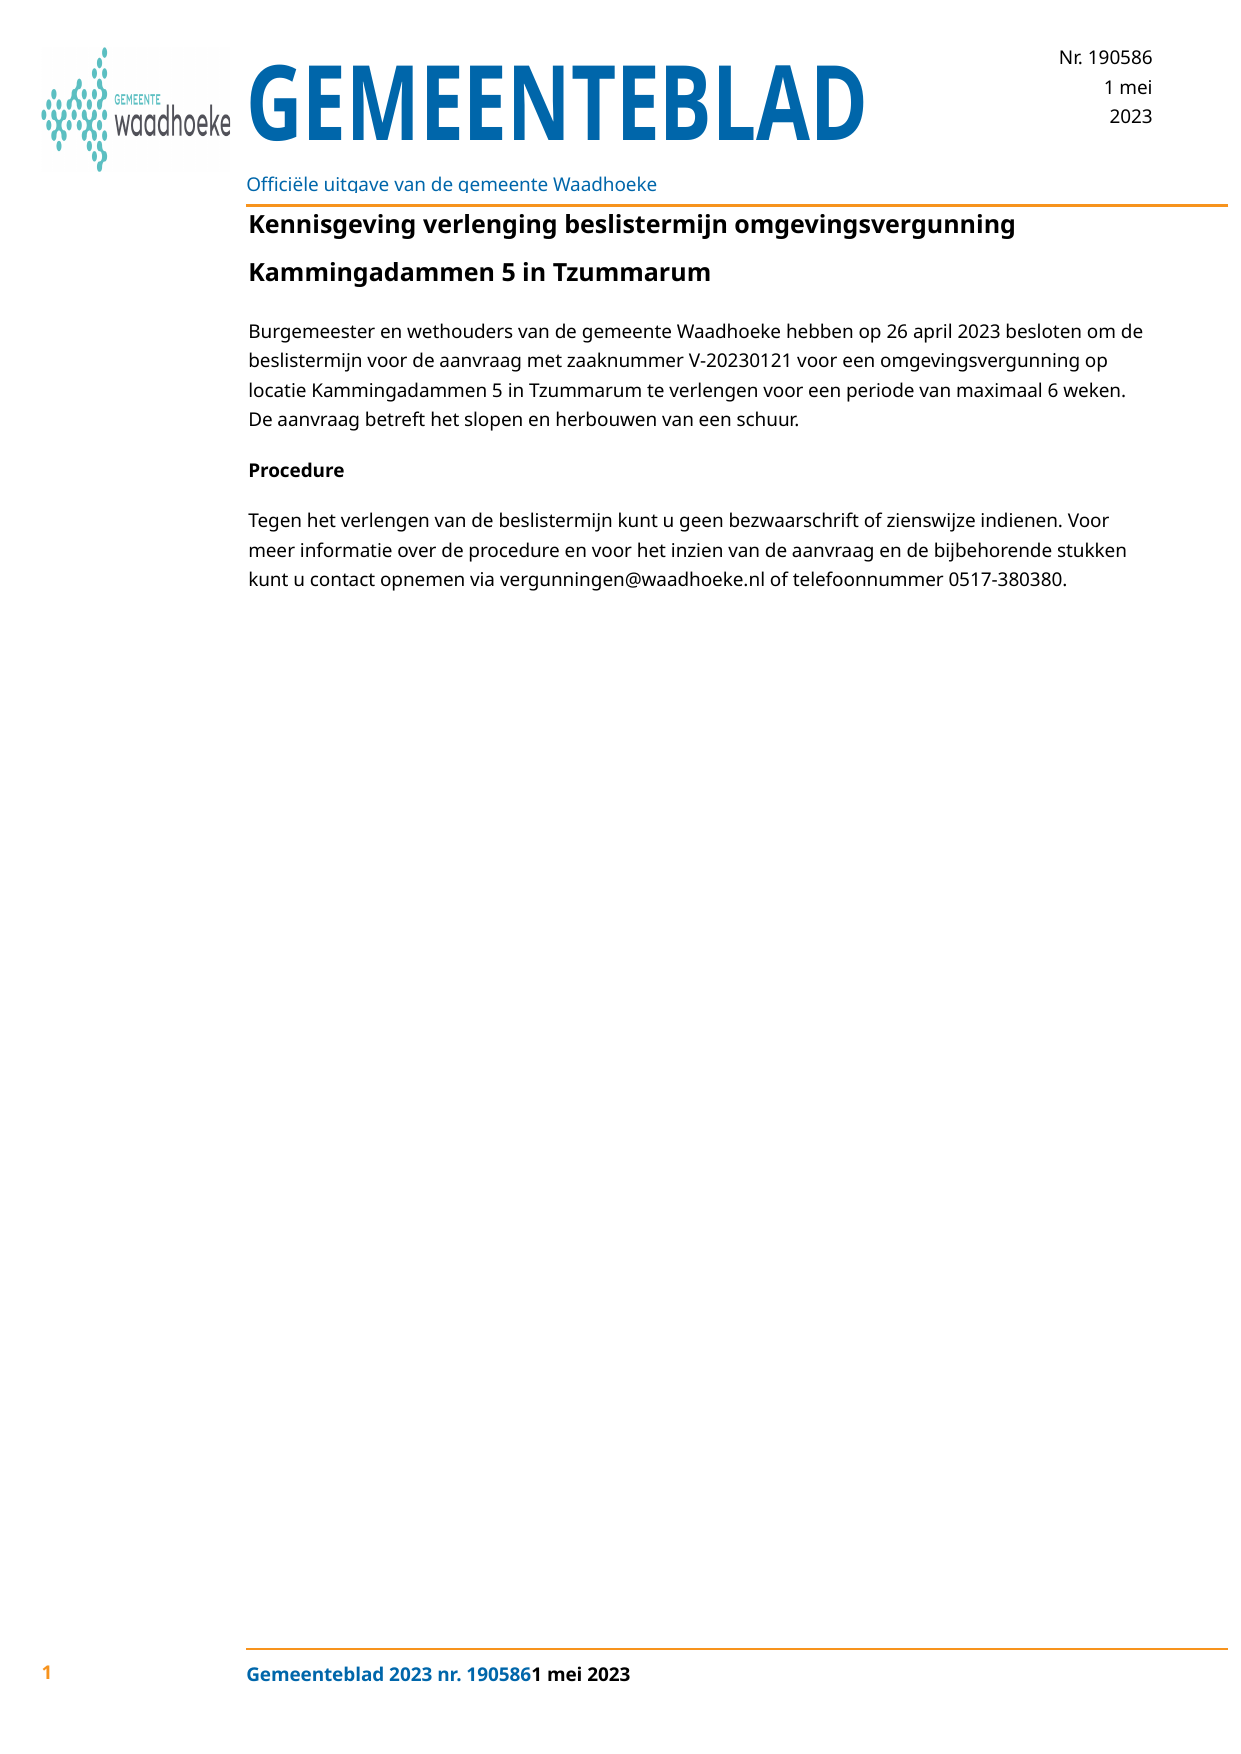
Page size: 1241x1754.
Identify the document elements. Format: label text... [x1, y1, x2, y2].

text Tegen het verlengen van de beslistermijn kunt u geen bezwaarschrift of zienswijze indienen. Voor meer informatie over de procedure en voor het inzien van de aanvraag en de bijbehorende stukken kunt u contact opnemen via vergunningen@waadhoeke.nl of telefoonnummer 0517-380380. [248, 507, 1152, 592]
text Burgemeester en wethouders van de gemeente Waadhoeke hebben op 26 april 2023 besloten om de beslistermijn voor de aanvraag met zaaknummer V-20230121 voor een omgevingsvergunning op locatie Kammingadammen 5 in Tzummarum te verlengen voor een periode van maximaal 6 weken. De aanvraag betreft het slopen en herbouwen van een schuur. [248, 318, 1152, 432]
text Procedure [248, 457, 1152, 483]
picture [41, 47, 231, 172]
text Kennisgeving verlenging beslistermijn omgevingsvergunning Kammingadammen 5 in Tzummarum [248, 207, 1152, 288]
